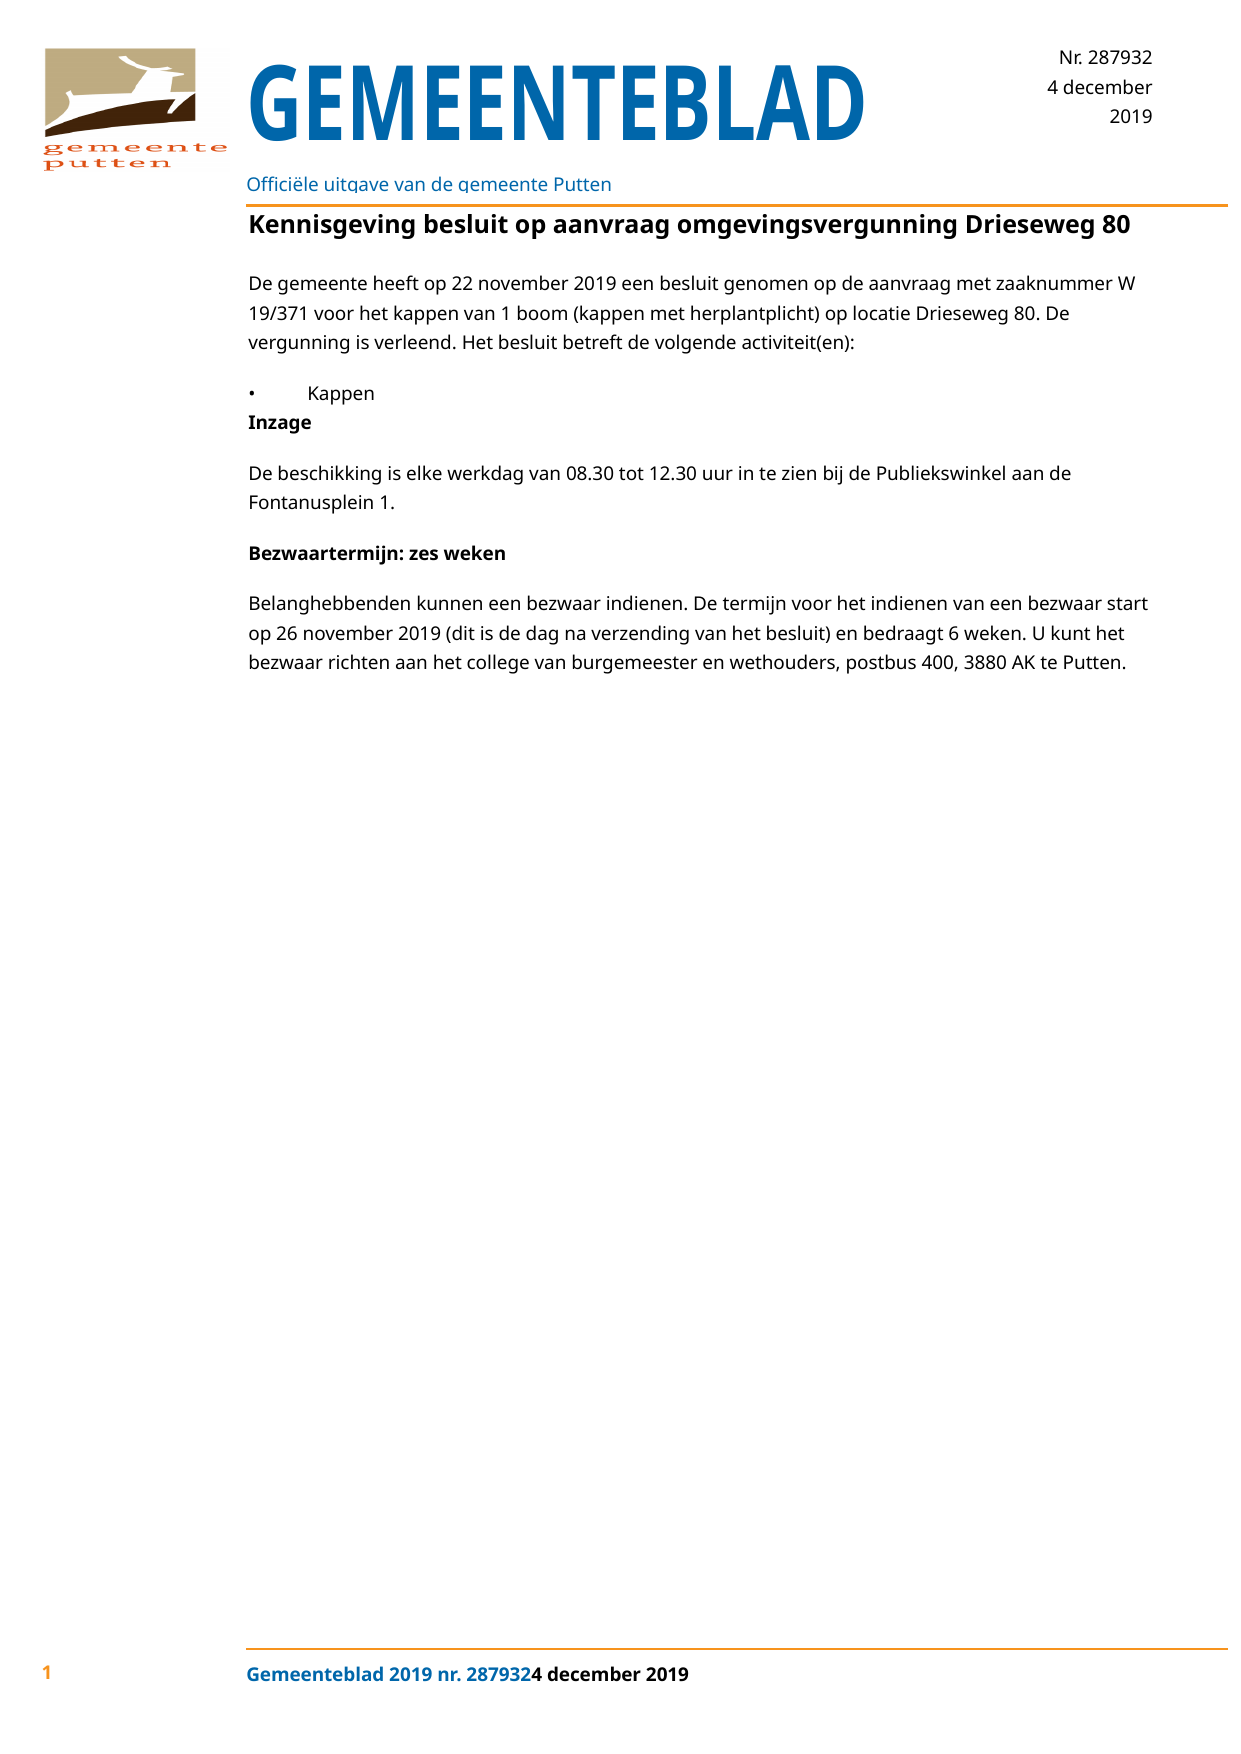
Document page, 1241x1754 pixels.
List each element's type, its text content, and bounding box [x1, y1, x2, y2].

text Belanghebbenden kunnen een bezwaar indienen. De termijn voor het indienen van een bezwaar start op 26 november 2019 (dit is de dag na verzending van het besluit) en bedraagt 6 weken. U kunt het bezwaar richten aan het college van burgemeester en wethouders, postbus 400, 3880 AK te Putten. [248, 590, 1152, 675]
list Kappen [248, 380, 1152, 406]
picture [41, 47, 231, 172]
text De beschikking is elke werkdag van 08.30 tot 12.30 uur in te zien bij de Publiekswinkel aan de Fontanusplein 1. [248, 460, 1152, 515]
text Inzage [248, 409, 1152, 435]
text Bezwaartermijn: zes weken [248, 540, 1152, 566]
text Kennisgeving besluit op aanvraag omgevingsvergunning Drieseweg 80 [248, 207, 1152, 241]
text De gemeente heeft op 22 november 2019 een besluit genomen op de aanvraag met zaaknummer W 19/371 voor het kappen van 1 boom (kappen met herplantplicht) op locatie Drieseweg 80. De vergunning is verleend. Het besluit betreft de volgende activiteit(en): [248, 270, 1152, 355]
